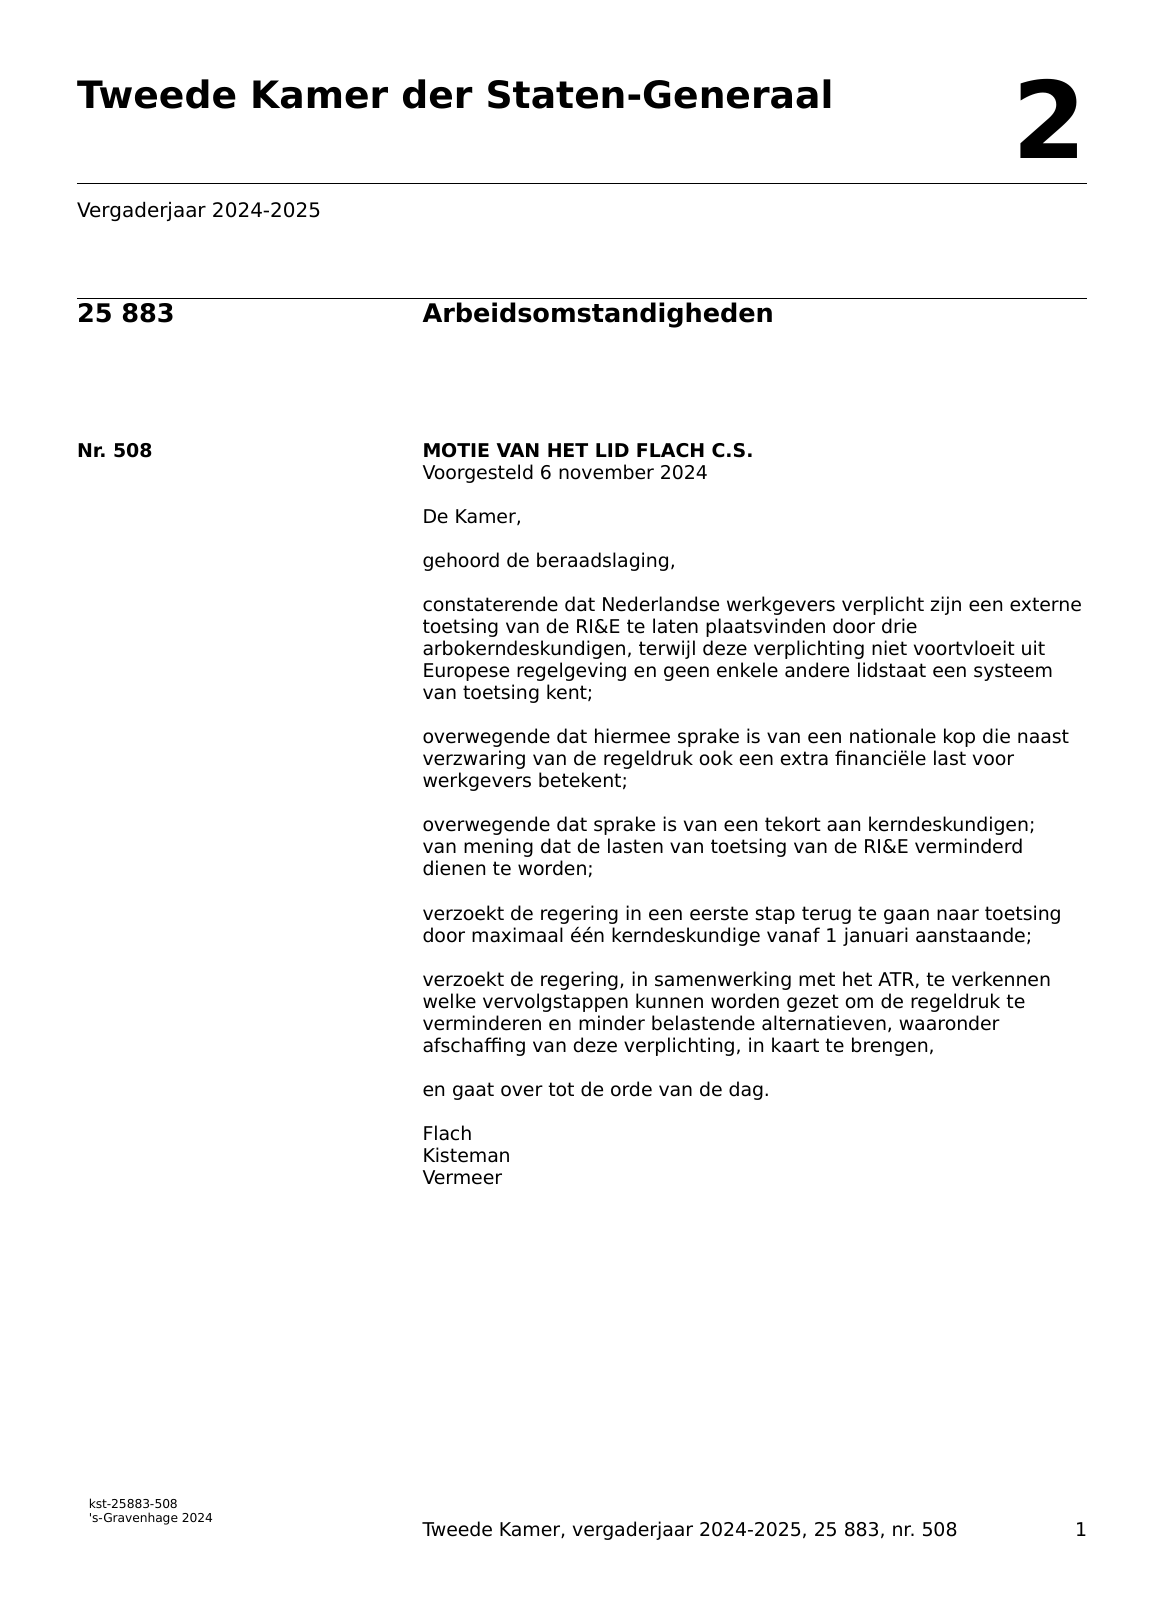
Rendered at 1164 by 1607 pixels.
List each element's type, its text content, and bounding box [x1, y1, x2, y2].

text en gaat over tot de orde van de dag. [422, 1079, 1087, 1101]
text verzoekt de regering, in samenwerking met het ATR, te verkennen welke vervolgstappen kunnen worden gezet om de regeldruk te verminderen en minder belastende alternatieven, waaronder afschaffing van deze verplichting, in kaart te brengen, [422, 969, 1087, 1057]
table_header Tweede Kamer der Staten-Generaal [77, 59, 886, 183]
text gehoord de beraadslaging, [422, 550, 1087, 572]
subtitle Nr. 508 MOTIE VAN HET LID FLACH C.S. [77, 440, 1087, 462]
text De Kamer, [422, 506, 1087, 528]
text Voorgesteld 6 november 2024 [422, 462, 1087, 484]
table_cell Vergaderjaar 2024-2025 [77, 184, 1087, 298]
text Kisteman [422, 1145, 1087, 1167]
text van mening dat de lasten van toetsing van de RI&E verminderd dienen te worden; [422, 836, 1087, 880]
text Vermeer [422, 1167, 1087, 1189]
text constaterende dat Nederlandse werkgevers verplicht zijn een externe toetsing van de RI&E te laten plaatsvinden door drie arbokerndeskundigen, terwijl deze verplichting niet voortvloeit uit Europese regelgeving en geen enkele andere lidstaat een systeem van toetsing kent; [422, 594, 1087, 704]
text verzoekt de regering in een eerste stap terug te gaan naar toetsing door maximaal één kerndeskundige vanaf 1 januari aanstaande; [422, 902, 1087, 946]
subtitle 25 883 Arbeidsomstandigheden [77, 299, 1087, 329]
text overwegende dat hiermee sprake is van een nationale kop die naast verzwaring van de regeldruk ook een extra financiële last voor werkgevers betekent; [422, 726, 1087, 792]
text kst-25883-508 [88, 1497, 323, 1511]
text overwegende dat sprake is van een tekort aan kerndeskundigen; [422, 814, 1087, 836]
text 's-Gravenhage 2024 [88, 1511, 323, 1525]
table_header 2 [886, 59, 1087, 183]
text Flach [422, 1123, 1087, 1145]
